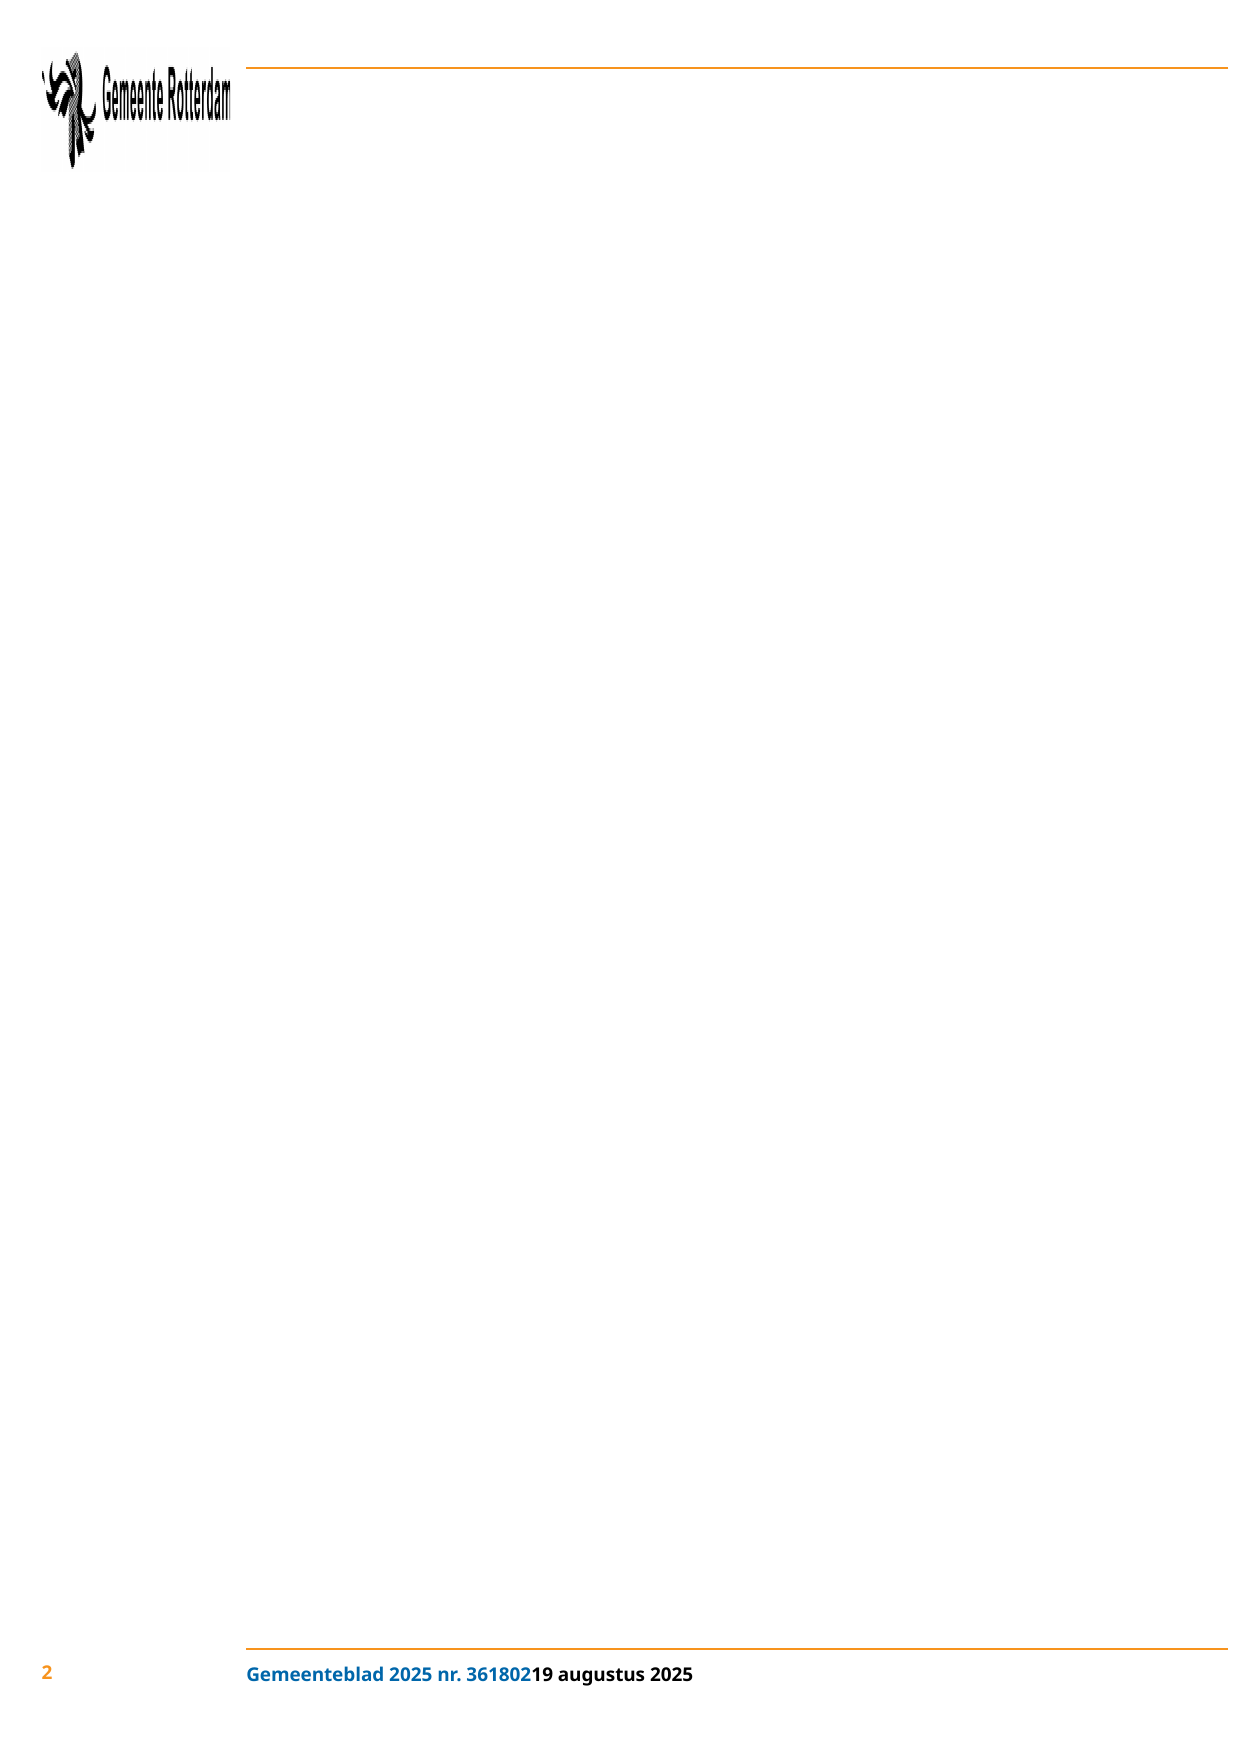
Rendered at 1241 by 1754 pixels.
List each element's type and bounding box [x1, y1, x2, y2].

picture [41, 47, 231, 172]
